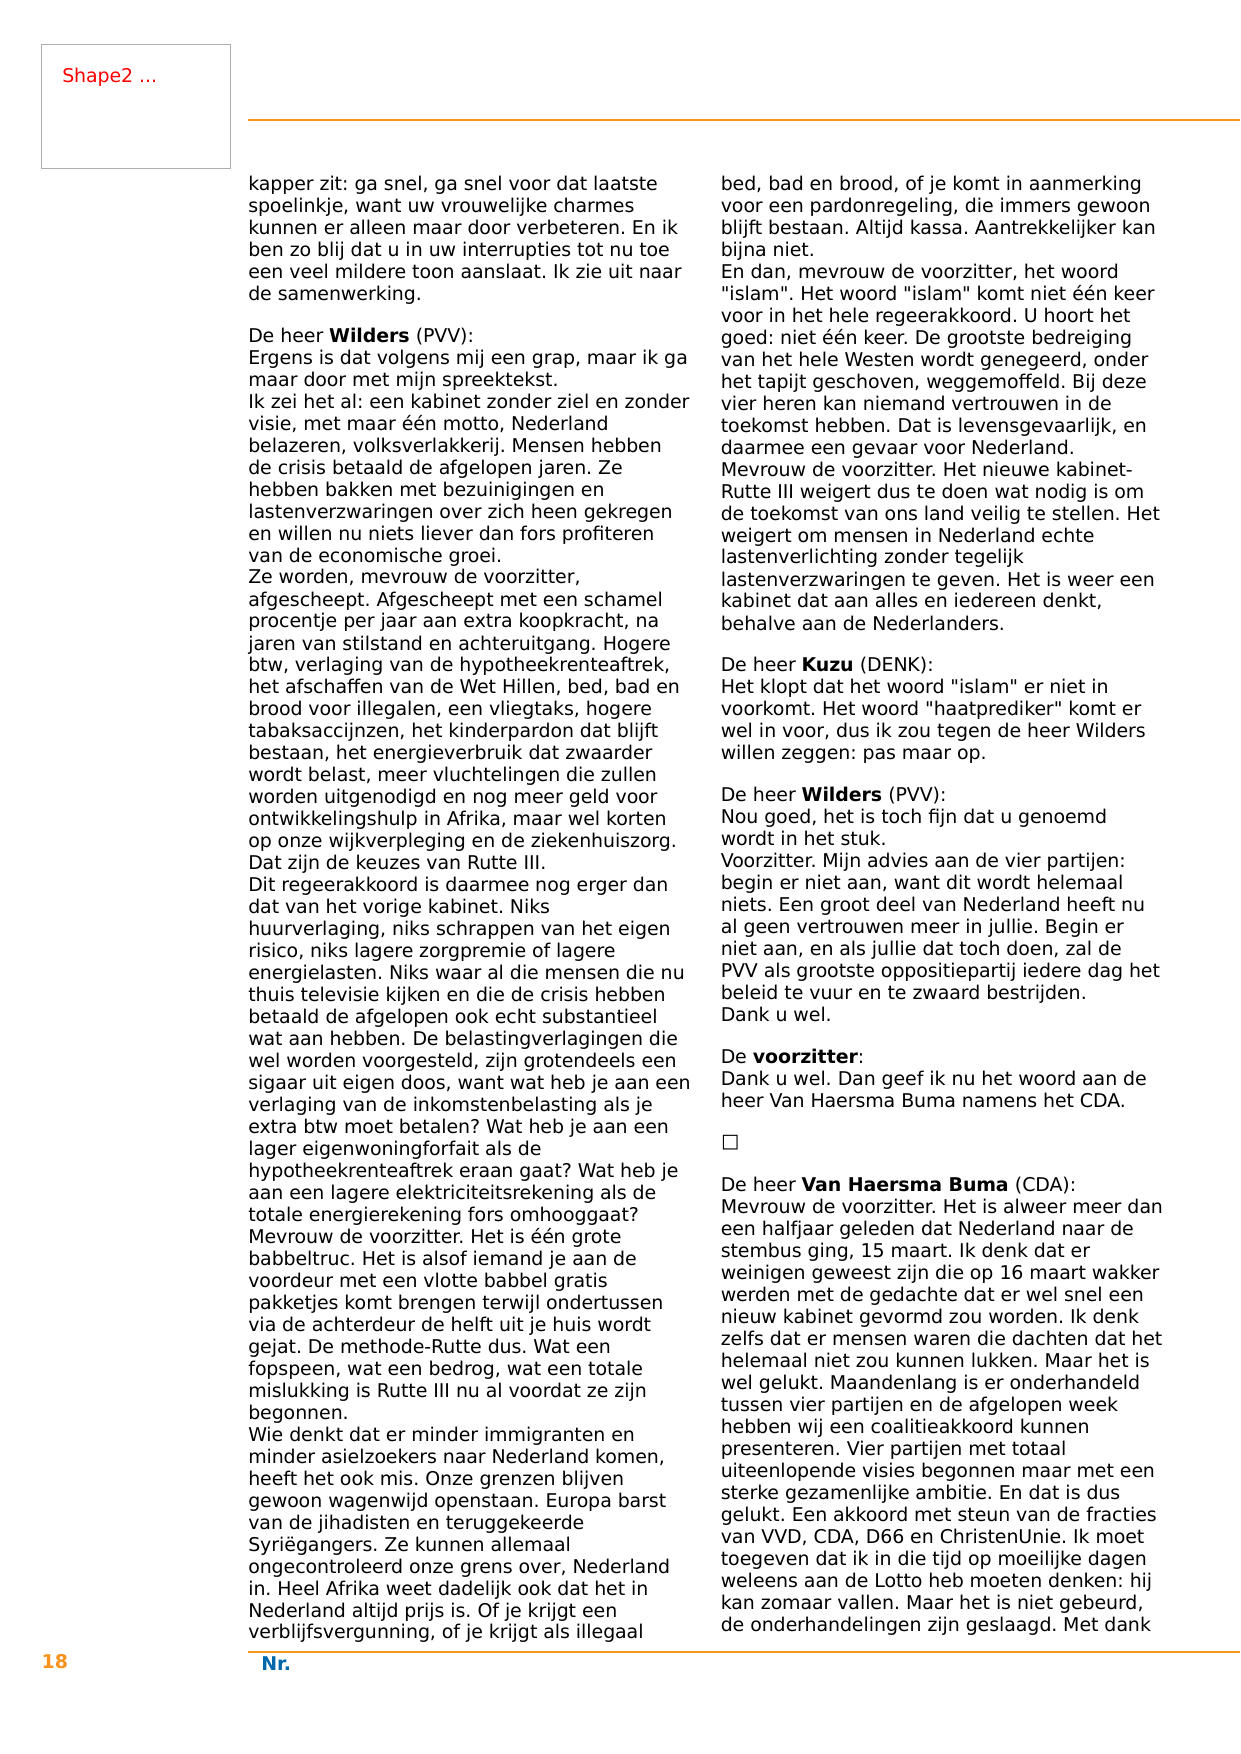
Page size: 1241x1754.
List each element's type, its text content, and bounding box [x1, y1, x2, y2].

text De heer Van Haersma Buma (CDA): [721, 1174, 1163, 1196]
text kapper zit: ga snel, ga snel voor dat laatste spoelinkje, want uw vrouwelijke charmes kunnen er alleen maar door verbeteren. En ik ben zo blij dat u in uw interrupties tot nu toe een veel mildere toon aanslaat. Ik zie uit naar de samenwerking. [248, 173, 691, 305]
text Dit regeerakkoord is daarmee nog erger dan dat van het vorige kabinet. Niks huurverlaging, niks schrappen van het eigen risico, niks lagere zorgpremie of lagere energielasten. Niks waar al die mensen die nu thuis televisie kijken en die de crisis hebben betaald de afgelopen ook echt substantieel wat aan hebben. De belastingverlagingen die wel worden voorgesteld, zijn grotendeels een sigaar uit eigen doos, want wat heb je aan een verlaging van de inkomstenbelasting als je extra btw moet betalen? Wat heb je aan een lager eigenwoningforfait als de hypotheekrenteaftrek eraan gaat? Wat heb je aan een lagere elektriciteitsrekening als de totale energierekening fors omhooggaat? [248, 874, 691, 1226]
text Het klopt dat het woord "islam" er niet in voorkomt. Het woord "haatprediker" komt er wel in voor, dus ik zou tegen de heer Wilders willen zeggen: pas maar op. [721, 676, 1163, 764]
text Dank u wel. [721, 1004, 1163, 1026]
text Dank u wel. Dan geef ik nu het woord aan de heer Van Haersma Buma namens het CDA. [721, 1068, 1163, 1112]
text Mevrouw de voorzitter. Het is alweer meer dan een halfjaar geleden dat Nederland naar de stembus ging, 15 maart. Ik denk dat er weinigen geweest zijn die op 16 maart wakker werden met de gedachte dat er wel snel een nieuw kabinet gevormd zou worden. Ik denk zelfs dat er mensen waren die dachten dat het helemaal niet zou kunnen lukken. Maar het is wel gelukt. Maandenlang is er onderhandeld tussen vier partijen en de afgelopen week hebben wij een coalitieakkoord kunnen presenteren. Vier partijen met totaal uiteenlopende visies begonnen maar met een sterke gezamenlijke ambitie. En dat is dus gelukt. Een akkoord met steun van de fracties van VVD, CDA, D66 en ChristenUnie. Ik moet toegeven dat ik in die tijd op moeilijke dagen weleens aan de Lotto heb moeten denken: hij kan zomaar vallen. Maar het is niet gebeurd, de onderhandelingen zijn geslaagd. Met dank [721, 1196, 1163, 1636]
text Wie denkt dat er minder immigranten en minder asielzoekers naar Nederland komen, heeft het ook mis. Onze grenzen blijven gewoon wagenwijd openstaan. Europa barst van de jihadisten en teruggekeerde Syriëgangers. Ze kunnen allemaal ongecontroleerd onze grens over, Nederland in. Heel Afrika weet dadelijk ook dat het in Nederland altijd prijs is. Of je krijgt een verblijfsvergunning, of je krijgt als illegaal [248, 1424, 691, 1643]
text En dan, mevrouw de voorzitter, het woord "islam". Het woord "islam" komt niet één keer voor in het hele regeerakkoord. U hoort het goed: niet één keer. De grootste bedreiging van het hele Westen wordt genegeerd, onder het tapijt geschoven, weggemoffeld. Bij deze vier heren kan niemand vertrouwen in de toekomst hebben. Dat is levensgevaarlijk, en daarmee een gevaar voor Nederland. [721, 261, 1163, 458]
text Ergens is dat volgens mij een grap, maar ik ga maar door met mijn spreektekst. [248, 347, 691, 391]
text De heer Wilders (PVV): [721, 784, 1163, 806]
text bed, bad en brood, of je komt in aanmerking voor een pardonregeling, die immers gewoon blijft bestaan. Altijd kassa. Aantrekkelijker kan bijna niet. [721, 173, 1163, 261]
text De voorzitter: [721, 1046, 1163, 1068]
text De heer Wilders (PVV): [248, 325, 691, 347]
text Voorzitter. Mijn advies aan de vier partijen: begin er niet aan, want dit wordt helemaal niets. Een groot deel van Nederland heeft nu al geen vertrouwen meer in jullie. Begin er niet aan, en als jullie dat toch doen, zal de PVV als grootste oppositiepartij iedere dag het beleid te vuur en te zwaard bestrijden. [721, 850, 1163, 1004]
text Ik zei het al: een kabinet zonder ziel en zonder visie, met maar één motto, Nederland belazeren, volksverlakkerij. Mensen hebben de crisis betaald de afgelopen jaren. Ze hebben bakken met bezuinigingen en lastenverzwaringen over zich heen gekregen en willen nu niets liever dan fors profiteren van de economische groei. [248, 391, 691, 566]
text Ze worden, mevrouw de voorzitter, afgescheept. Afgescheept met een schamel procentje per jaar aan extra koopkracht, na jaren van stilstand en achteruitgang. Hogere btw, verlaging van de hypotheekrenteaftrek, het afschaffen van de Wet Hillen, bed, bad en brood voor illegalen, een vliegtaks, hogere tabaksaccijnzen, het kinderpardon dat blijft bestaan, het energieverbruik dat zwaarder wordt belast, meer vluchtelingen die zullen worden uitgenodigd en nog meer geld voor ontwikkelingshulp in Afrika, maar wel korten op onze wijkverpleging en de ziekenhuiszorg. Dat zijn de keuzes van Rutte III. [248, 566, 691, 874]
text Mevrouw de voorzitter. Het is één grote babbeltruc. Het is alsof iemand je aan de voordeur met een vlotte babbel gratis pakketjes komt brengen terwijl ondertussen via de achterdeur de helft uit je huis wordt gejat. De methode-Rutte dus. Wat een fopspeen, wat een bedrog, wat een totale mislukking is Rutte III nu al voordat ze zijn begonnen. [248, 1226, 691, 1424]
text De heer Kuzu (DENK): [721, 654, 1163, 676]
text ⬜ [721, 1132, 1163, 1154]
text Mevrouw de voorzitter. Het nieuwe kabinet-Rutte III weigert dus te doen wat nodig is om de toekomst van ons land veilig te stellen. Het weigert om mensen in Nederland echte lastenverlichting zonder tegelijk lastenverzwaringen te geven. Het is weer een kabinet dat aan alles en iedereen denkt, behalve aan de Nederlanders. [721, 458, 1163, 634]
text Nou goed, het is toch fijn dat u genoemd wordt in het stuk. [721, 806, 1163, 850]
